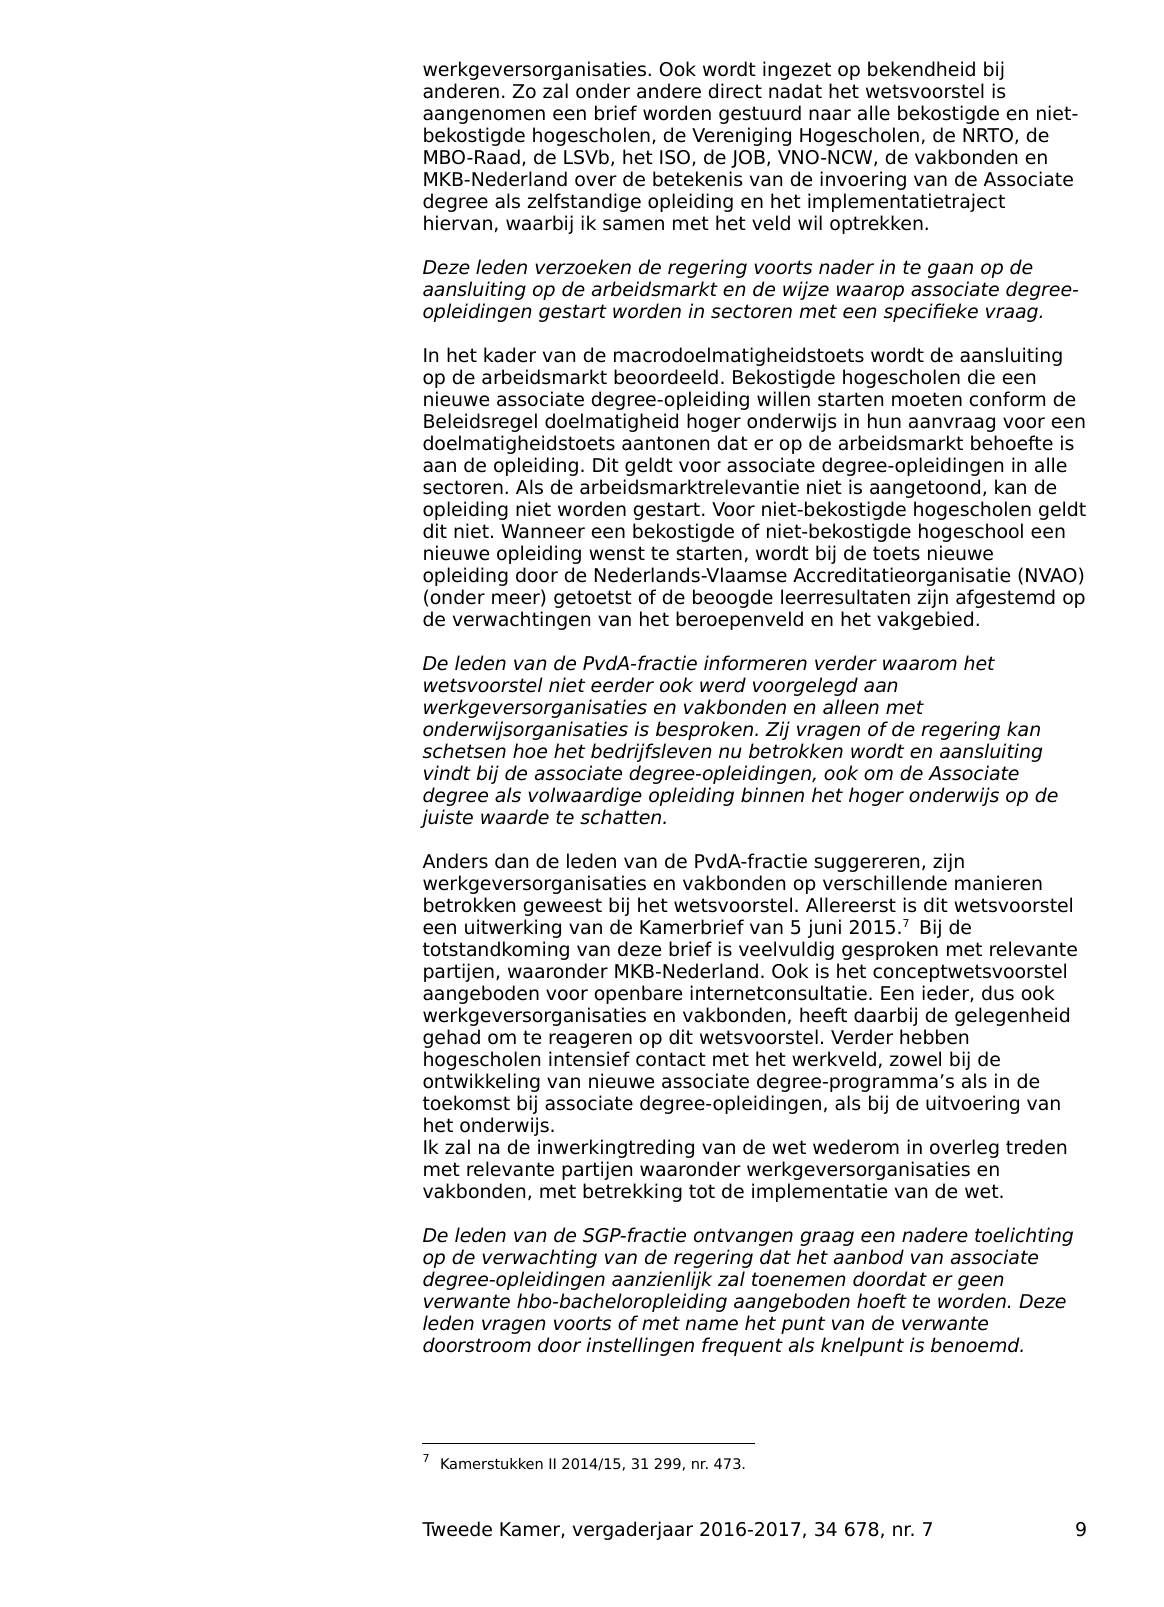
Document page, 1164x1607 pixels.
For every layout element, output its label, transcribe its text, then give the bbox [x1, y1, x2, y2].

text Anders dan de leden van de PvdA-fractie suggereren, zijn werkgeversorganisaties en vakbonden op verschillende manieren betrokken geweest bij het wetsvoorstel. Allereerst is dit wetsvoorstel een uitwerking van de Kamerbrief van 5 juni 2015. Bij de totstandkoming van deze brief is veelvuldig gesproken met relevante partijen, waaronder MKB-Nederland. Ook is het conceptwetsvoorstel aangeboden voor openbare internetconsultatie. Een ieder, dus ook werkgeversorganisaties en vakbonden, heeft daarbij de gelegenheid gehad om te reageren op dit wetsvoorstel. Verder hebben hogescholen intensief contact met het werkveld, zowel bij de ontwikkeling van nieuwe associate degree-programma’s als in de toekomst bij associate degree-opleidingen, als bij de uitvoering van het onderwijs. [422, 851, 1087, 1137]
text Ik zal na de inwerkingtreding van de wet wederom in overleg treden met relevante partijen waaronder werkgeversorganisaties en vakbonden, met betrekking tot de implementatie van de wet. [422, 1137, 1087, 1203]
text Kamerstukken II 2014/15, 31 299, nr. 473. [422, 1452, 1087, 1474]
text In het kader van de macrodoelmatigheidstoets wordt de aansluiting op de arbeidsmarkt beoordeeld. Bekostigde hogescholen die een nieuwe associate degree-opleiding willen starten moeten conform de Beleidsregel doelmatigheid hoger onderwijs in hun aanvraag voor een doelmatigheidstoets aantonen dat er op de arbeidsmarkt behoefte is aan de opleiding. Dit geldt voor associate degree-opleidingen in alle sectoren. Als de arbeidsmarktrelevantie niet is aangetoond, kan de opleiding niet worden gestart. Voor niet-bekostigde hogescholen geldt dit niet. Wanneer een bekostigde of niet-bekostigde hogeschool een nieuwe opleiding wenst te starten, wordt bij de toets nieuwe opleiding door de Nederlands-Vlaamse Accreditatieorganisatie (NVAO) (onder meer) getoetst of de beoogde leerresultaten zijn afgestemd op de verwachtingen van het beroepenveld en het vakgebied. [422, 345, 1087, 631]
text werkgeversorganisaties. Ook wordt ingezet op bekendheid bij anderen. Zo zal onder andere direct nadat het wetsvoorstel is aangenomen een brief worden gestuurd naar alle bekostigde en niet-bekostigde hogescholen, de Vereniging Hogescholen, de NRTO, de MBO-Raad, de LSVb, het ISO, de JOB, VNO-NCW, de vakbonden en MKB-Nederland over de betekenis van de invoering van de Associate degree als zelfstandige opleiding en het implementatietraject hiervan, waarbij ik samen met het veld wil optrekken. [422, 59, 1087, 235]
text Deze leden verzoeken de regering voorts nader in te gaan op de aansluiting op de arbeidsmarkt en de wijze waarop associate degree-opleidingen gestart worden in sectoren met een specifieke vraag. [422, 257, 1087, 323]
text De leden van de SGP-fractie ontvangen graag een nadere toelichting op de verwachting van de regering dat het aanbod van associate degree-opleidingen aanzienlijk zal toenemen doordat er geen verwante hbo-bacheloropleiding aangeboden hoeft te worden. Deze leden vragen voorts of met name het punt van de verwante doorstroom door instellingen frequent als knelpunt is benoemd. [422, 1225, 1087, 1357]
text De leden van de PvdA-fractie informeren verder waarom het wetsvoorstel niet eerder ook werd voorgelegd aan werkgeversorganisaties en vakbonden en alleen met onderwijsorganisaties is besproken. Zij vragen of de regering kan schetsen hoe het bedrijfsleven nu betrokken wordt en aansluiting vindt bij de associate degree-opleidingen, ook om de Associate degree als volwaardige opleiding binnen het hoger onderwijs op de juiste waarde te schatten. [422, 653, 1087, 829]
